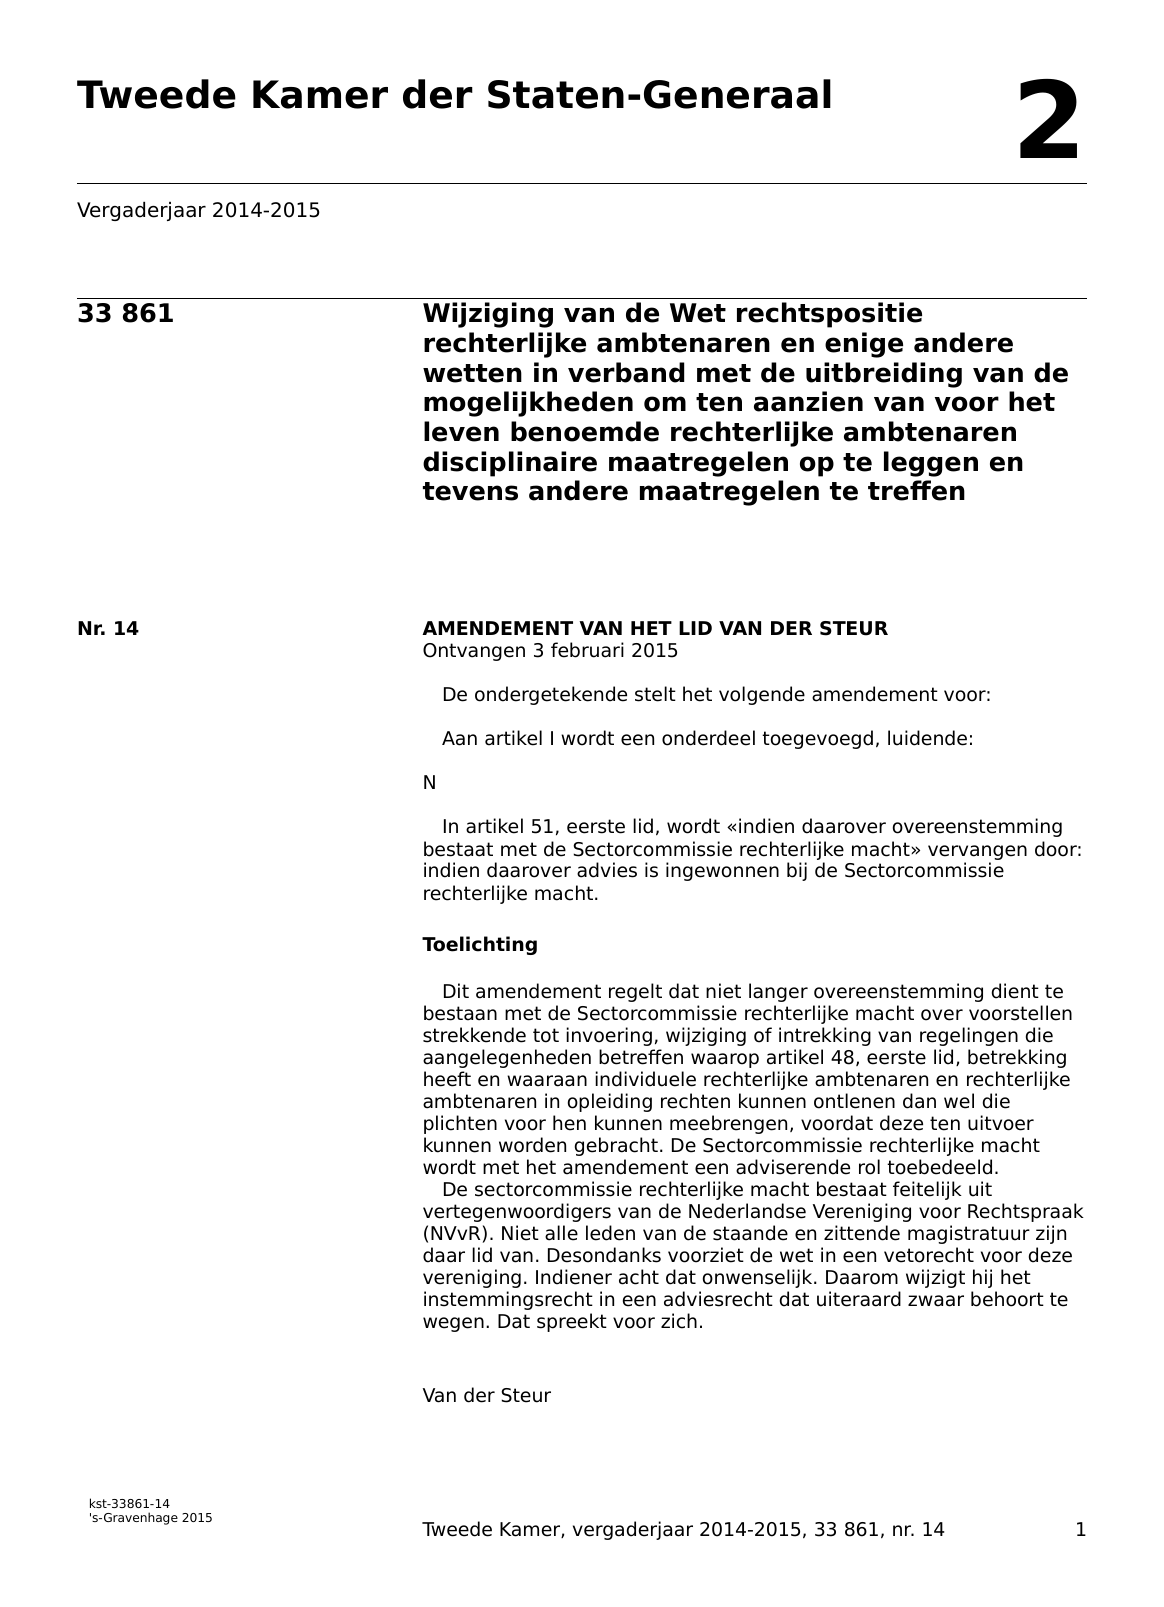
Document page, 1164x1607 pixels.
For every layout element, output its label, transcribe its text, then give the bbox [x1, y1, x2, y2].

table_header 2 [886, 59, 1087, 183]
subtitle Toelichting [422, 934, 1087, 956]
text De sectorcommissie rechterlijke macht bestaat feitelijk uit vertegenwoordigers van de Nederlandse Vereniging voor Rechtspraak (NVvR). Niet alle leden van de staande en zittende magistratuur zijn daar lid van. Desondanks voorziet de wet in een vetorecht voor deze vereniging. Indiener acht dat onwenselijk. Daarom wijzigt hij het instemmingsrecht in een adviesrecht dat uiteraard zwaar behoort te wegen. Dat spreekt voor zich. [422, 1179, 1087, 1333]
text Dit amendement regelt dat niet langer overeenstemming dient te bestaan met de Sectorcommissie rechterlijke macht over voorstellen strekkende tot invoering, wijziging of intrekking van regelingen die aangelegenheden betreffen waarop artikel 48, eerste lid, betrekking heeft en waaraan individuele rechterlijke ambtenaren en rechterlijke ambtenaren in opleiding rechten kunnen ontlenen dan wel die plichten voor hen kunnen meebrengen, voordat deze ten uitvoer kunnen worden gebracht. De Sectorcommissie rechterlijke macht wordt met het amendement een adviserende rol toebedeeld. [422, 981, 1087, 1179]
text Aan artikel I wordt een onderdeel toegevoegd, luidende: [422, 728, 1087, 750]
text 's-Gravenhage 2015 [88, 1511, 323, 1525]
subtitle Nr. 14 AMENDEMENT VAN HET LID VAN DER STEUR [77, 618, 1087, 640]
text Van der Steur [422, 1363, 1087, 1407]
subtitle 33 861 Wijziging van de Wet rechtspositie rechterlijke ambtenaren en enige andere wetten in verband met de uitbreiding van de mogelijkheden om ten aanzien van voor het leven benoemde rechterlijke ambtenaren disciplinaire maatregelen op te leggen en tevens andere maatregelen te treffen [77, 299, 1087, 507]
text Ontvangen 3 februari 2015 [422, 640, 1087, 662]
text De ondergetekende stelt het volgende amendement voor: [422, 684, 1087, 706]
text In artikel 51, eerste lid, wordt «indien daarover overeenstemming bestaat met de Sectorcommissie rechterlijke macht» vervangen door: indien daarover advies is ingewonnen bij de Sectorcommissie rechterlijke macht. [422, 816, 1087, 904]
table_header Tweede Kamer der Staten-Generaal [77, 59, 886, 183]
text N [422, 772, 1087, 794]
table_cell Vergaderjaar 2014-2015 [77, 184, 1087, 298]
text kst-33861-14 [88, 1497, 323, 1511]
